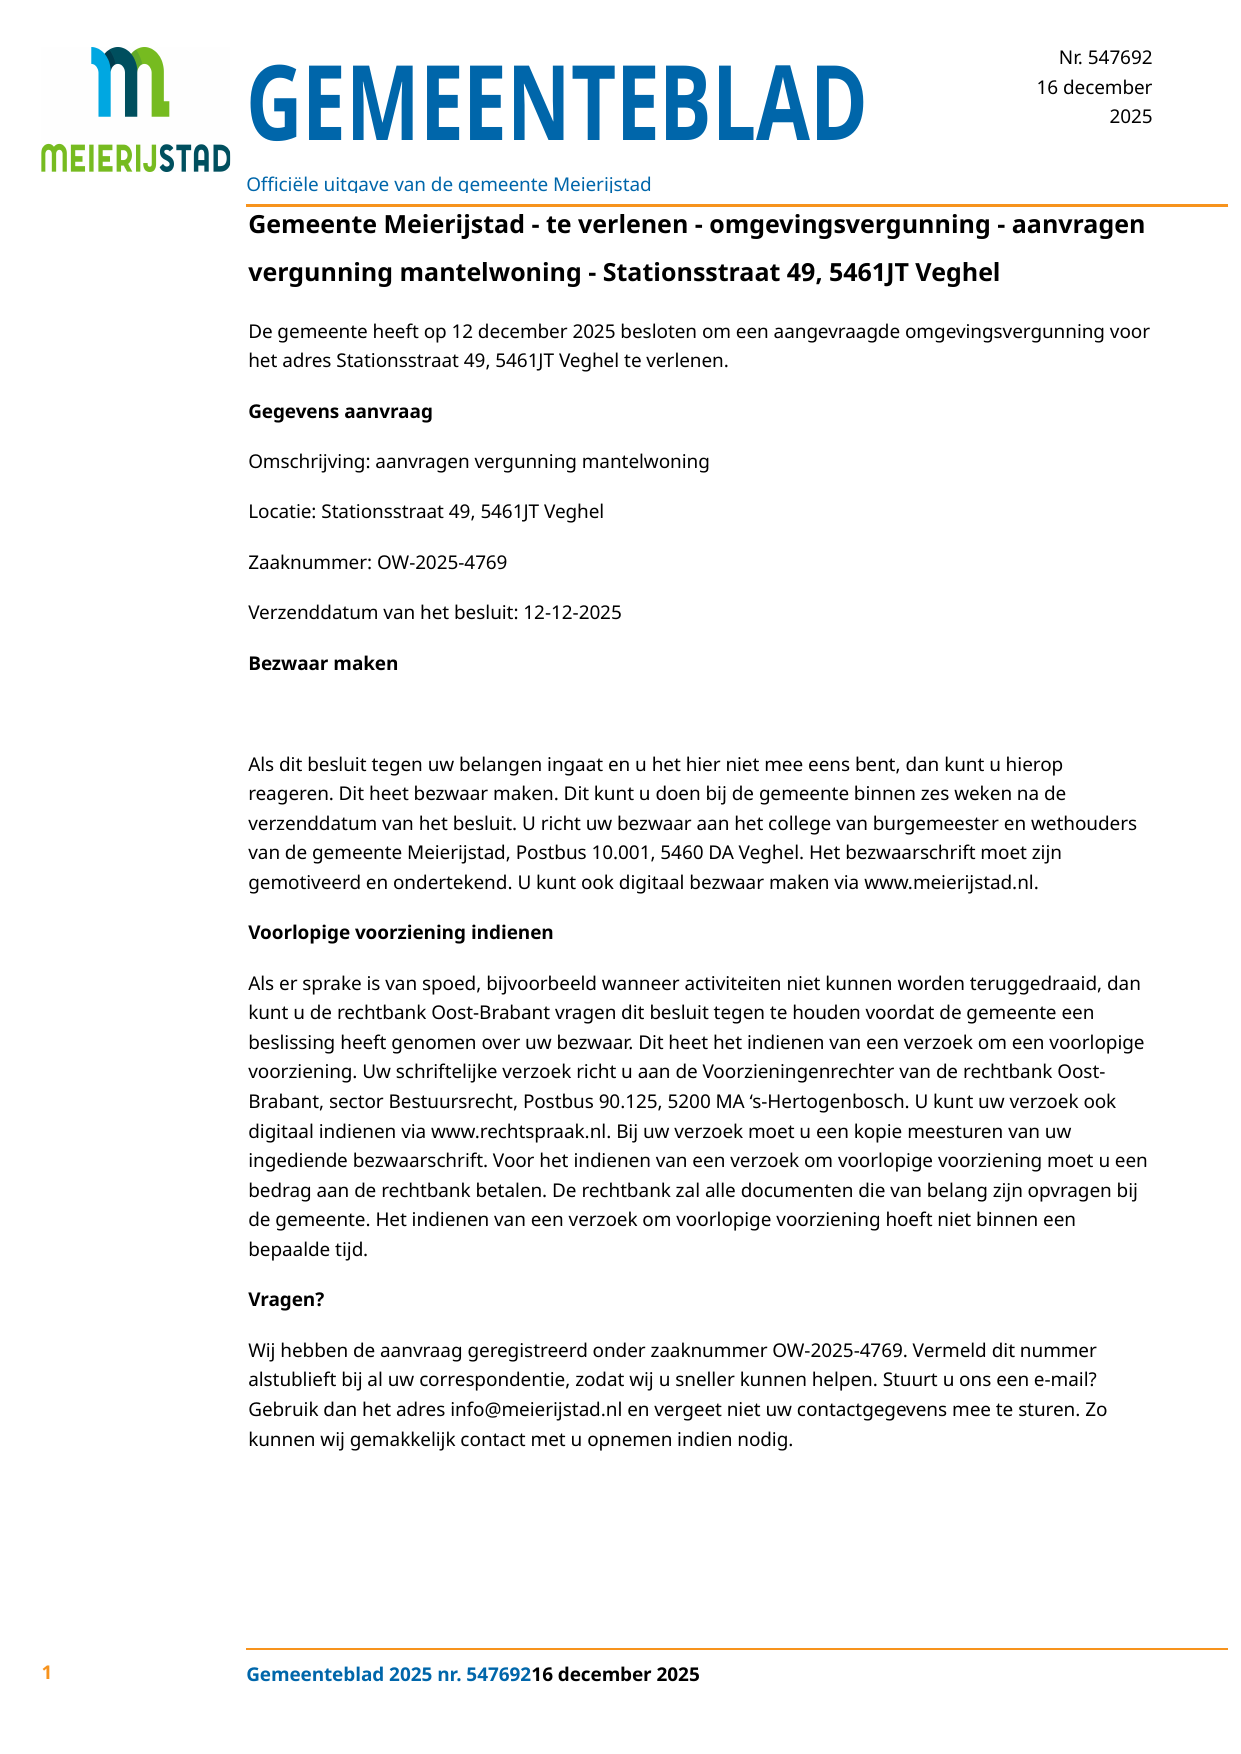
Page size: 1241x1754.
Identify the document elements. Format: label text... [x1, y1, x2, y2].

text Gegevens aanvraag [248, 398, 1152, 424]
text Als dit besluit tegen uw belangen ingaat en u het hier niet mee eens bent, dan kunt u hierop reageren. Dit heet bezwaar maken. Dit kunt u doen bij de gemeente binnen zes weken na de verzenddatum van het besluit. U richt uw bezwaar aan het college van burgemeester en wethouders van de gemeente Meierijstad, Postbus 10.001, 5460 DA Veghel. Het bezwaarschrift moet zijn gemotiveerd en ondertekend. U kunt ook digitaal bezwaar maken via www.meierijstad.nl. [248, 751, 1152, 895]
text Wij hebben de aanvraag geregistreerd onder zaaknummer OW-2025-4769. Vermeld dit nummer alstublieft bij al uw correspondentie, zodat wij u sneller kunnen helpen. Stuurt u ons een e-mail? Gebruik dan het adres info@meierijstad.nl en vergeet niet uw contactgegevens mee te sturen. Zo kunnen wij gemakkelijk contact met u opnemen indien nodig. [248, 1337, 1152, 1452]
picture [41, 47, 231, 172]
text Locatie: Stationsstraat 49, 5461JT Veghel [248, 499, 1152, 524]
text Gemeente Meierijstad - te verlenen - omgevingsvergunning - aanvragen vergunning mantelwoning - Stationsstraat 49, 5461JT Veghel [248, 207, 1152, 288]
text Vragen? [248, 1287, 1152, 1312]
text Als er sprake is van spoed, bijvoorbeeld wanneer activiteiten niet kunnen worden teruggedraaid, dan kunt u de rechtbank Oost-Brabant vragen dit besluit tegen te houden voordat de gemeente een beslissing heeft genomen over uw bezwaar. Dit heet het indienen van een verzoek om een voorlopige voorziening. Uw schriftelijke verzoek richt u aan de Voorzieningenrechter van de rechtbank Oost-Brabant, sector Bestuursrecht, Postbus 90.125, 5200 MA ‘s-Hertogenbosch. U kunt uw verzoek ook digitaal indienen via www.rechtspraak.nl. Bij uw verzoek moet u een kopie meesturen van uw ingediende bezwaarschrift. Voor het indienen van een verzoek om voorlopige voorziening moet u een bedrag aan de rechtbank betalen. De rechtbank zal alle documenten die van belang zijn opvragen bij de gemeente. Het indienen van een verzoek om voorlopige voorziening hoeft niet binnen een bepaalde tijd. [248, 970, 1152, 1262]
text Zaaknummer: OW-2025-4769 [248, 549, 1152, 575]
text De gemeente heeft op 12 december 2025 besloten om een aangevraagde omgevingsvergunning voor het adres Stationsstraat 49, 5461JT Veghel te verlenen. [248, 318, 1152, 373]
text Verzenddatum van het besluit: 12-12-2025 [248, 599, 1152, 625]
text Bezwaar maken [248, 650, 1152, 676]
text Voorlopige voorziening indienen [248, 919, 1152, 945]
text Omschrijving: aanvragen vergunning mantelwoning [248, 448, 1152, 474]
